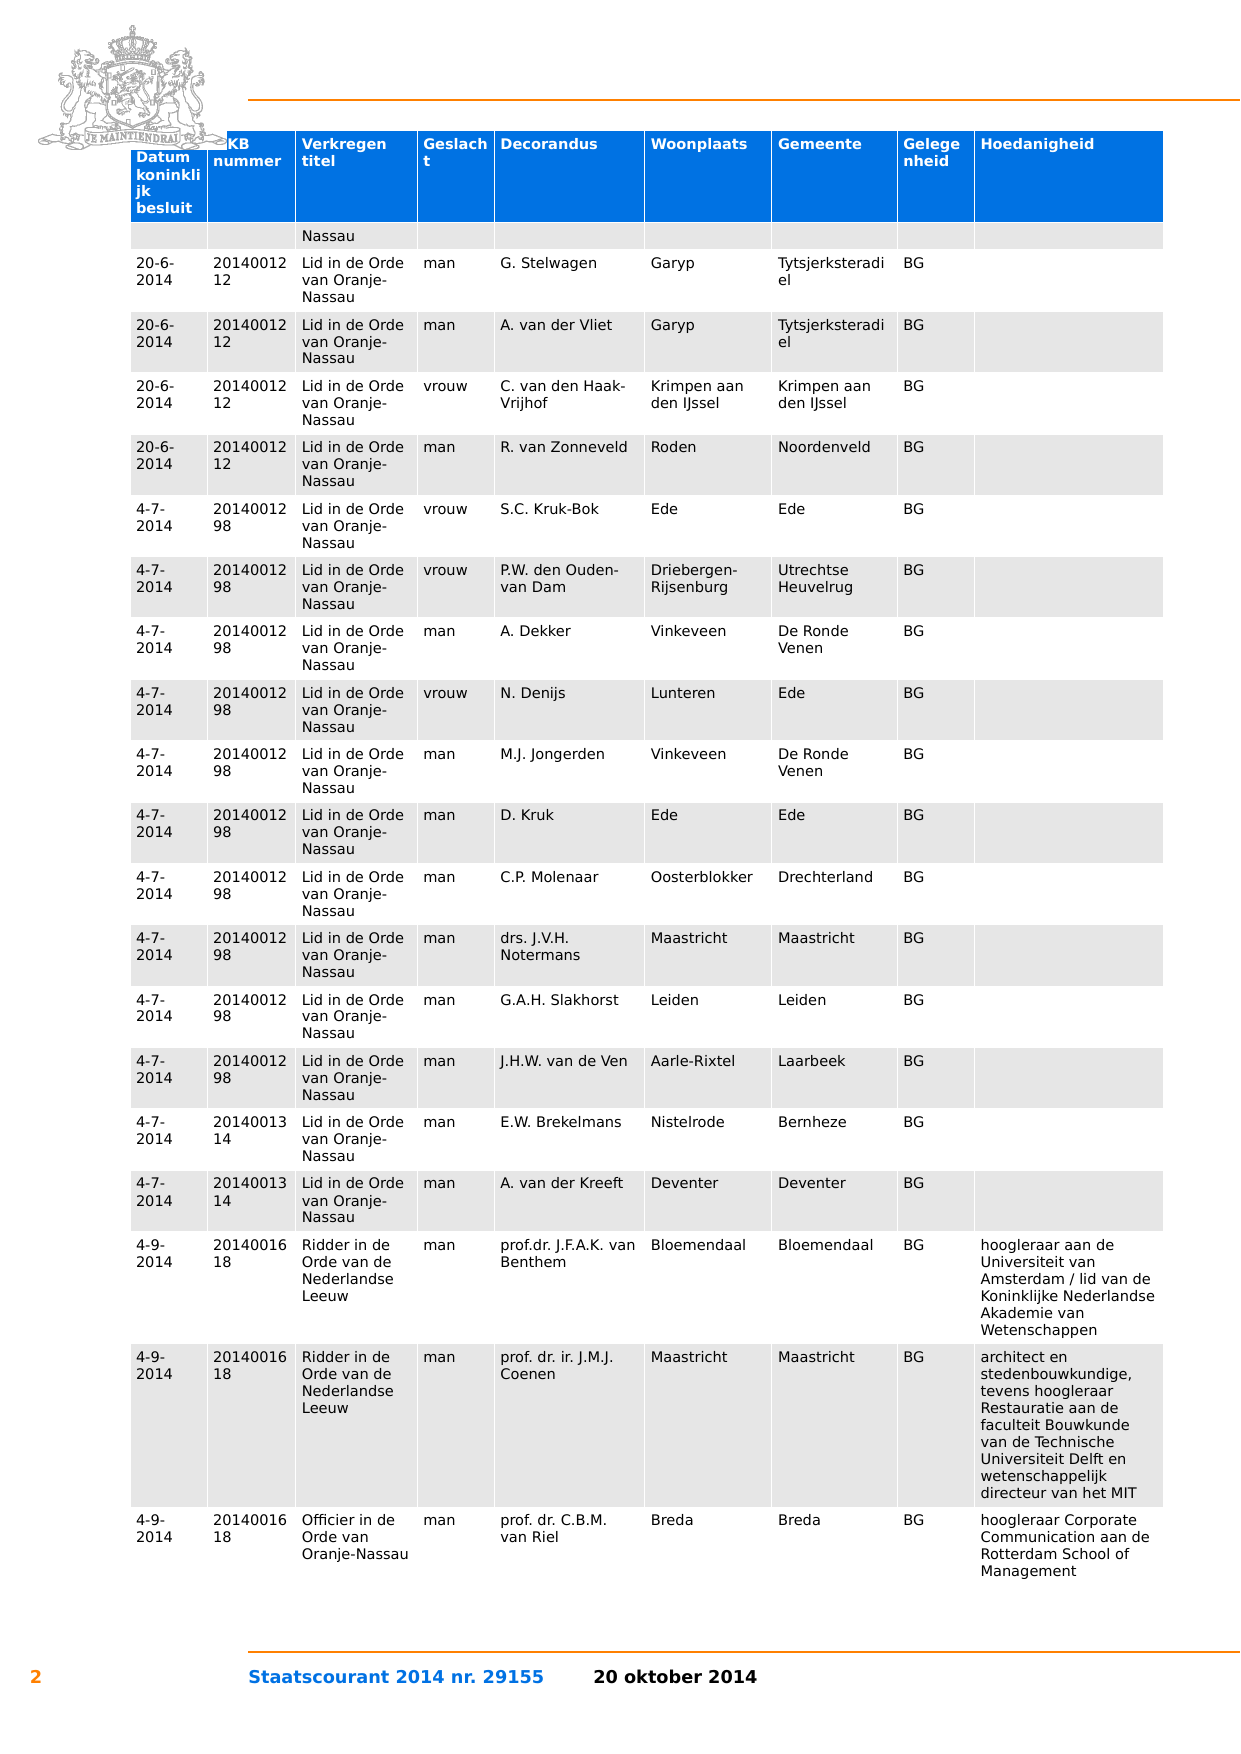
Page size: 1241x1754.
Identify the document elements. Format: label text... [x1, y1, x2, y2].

table_cell Lid in de Orde van Oranje-Nassau [296, 373, 417, 433]
table_header Hoedanigheid [975, 131, 1163, 222]
table_header KB nummer [208, 131, 295, 222]
table_cell Leiden [772, 987, 897, 1047]
table_cell Garyp [645, 250, 771, 311]
table_cell hoogleraar aan de Universiteit van Amsterdam / lid van de Koninklijke Nederlandse Akademie van Wetenschappen [975, 1232, 1163, 1343]
table_cell [772, 223, 897, 249]
table_cell [975, 312, 1163, 372]
table_cell BG [898, 1048, 974, 1108]
table_cell P.W. den Ouden-van Dam [495, 557, 644, 617]
table_header Geslacht [418, 131, 494, 222]
table_cell man [418, 619, 494, 679]
table_cell 2014001618 [208, 1232, 295, 1343]
table_cell Lid in de Orde van Oranje-Nassau [296, 250, 417, 311]
table_cell 4-9-2014 [131, 1508, 207, 1585]
table_cell Noordenveld [772, 435, 897, 495]
table_cell vrouw [418, 496, 494, 556]
table_cell Ede [772, 803, 897, 863]
table_cell Lid in de Orde van Oranje-Nassau [296, 496, 417, 556]
table_header Verkregen titel [296, 131, 417, 222]
picture [38, 25, 227, 150]
table_cell 20-6-2014 [131, 250, 207, 311]
table_cell 2014001314 [208, 1171, 295, 1231]
table_cell Lid in de Orde van Oranje-Nassau [296, 1171, 417, 1231]
table_cell [898, 223, 974, 249]
table_cell BG [898, 987, 974, 1047]
table_cell C. van den Haak-Vrijhof [495, 373, 644, 433]
table_cell [975, 987, 1163, 1047]
table_cell drs. J.V.H. Notermans [495, 925, 644, 986]
table_cell C.P. Molenaar [495, 864, 644, 924]
table_cell Tytsjerksteradiel [772, 250, 897, 311]
table_cell Breda [645, 1508, 771, 1585]
table_cell De Ronde Venen [772, 619, 897, 679]
table_cell prof. dr. ir. J.M.J. Coenen [495, 1344, 644, 1507]
table_cell Lid in de Orde van Oranje-Nassau [296, 557, 417, 617]
table_cell 2014001212 [208, 312, 295, 372]
table_cell prof. dr. C.B.M. van Riel [495, 1508, 644, 1585]
table_cell 4-7-2014 [131, 1048, 207, 1108]
table_cell Tytsjerksteradiel [772, 312, 897, 372]
table_cell [975, 1109, 1163, 1170]
table_cell 4-9-2014 [131, 1232, 207, 1343]
table_cell Deventer [645, 1171, 771, 1231]
table_cell Ede [772, 680, 897, 740]
table_cell [131, 223, 207, 249]
table_cell Ridder in de Orde van de Nederlandse Leeuw [296, 1344, 417, 1507]
table_cell 2014001298 [208, 1048, 295, 1108]
table_cell D. Kruk [495, 803, 644, 863]
table_cell BG [898, 741, 974, 802]
table_cell Bloemendaal [645, 1232, 771, 1343]
table_cell 2014001298 [208, 496, 295, 556]
table_cell 4-7-2014 [131, 925, 207, 986]
table_cell Driebergen-Rijsenburg [645, 557, 771, 617]
table_cell 2014001212 [208, 435, 295, 495]
table_header Gemeente [772, 131, 897, 222]
table_cell man [418, 312, 494, 372]
table_cell man [418, 435, 494, 495]
table_cell BG [898, 925, 974, 986]
table_cell [975, 741, 1163, 802]
table_cell [975, 864, 1163, 924]
table_cell 2014001298 [208, 864, 295, 924]
table_cell De Ronde Venen [772, 741, 897, 802]
table_header Gelegenheid [898, 131, 974, 222]
table_cell Nassau [296, 223, 417, 249]
table_cell A. Dekker [495, 619, 644, 679]
table_header Decorandus [495, 131, 644, 222]
table_cell 20-6-2014 [131, 312, 207, 372]
table_cell 4-7-2014 [131, 1171, 207, 1231]
table_cell [975, 619, 1163, 679]
table_cell man [418, 803, 494, 863]
table_cell Roden [645, 435, 771, 495]
table_cell [418, 223, 494, 249]
table_cell Officier in de Orde van Oranje-Nassau [296, 1508, 417, 1585]
table_cell 2014001618 [208, 1344, 295, 1507]
table_cell Deventer [772, 1171, 897, 1231]
table_cell man [418, 1508, 494, 1585]
table_cell BG [898, 250, 974, 311]
table_cell A. van der Vliet [495, 312, 644, 372]
table_cell [208, 223, 295, 249]
table_cell 2014001618 [208, 1508, 295, 1585]
table_cell [975, 223, 1163, 249]
table_cell BG [898, 373, 974, 433]
table_cell 2014001212 [208, 250, 295, 311]
table_cell architect en stedenbouwkundige, tevens hoogleraar Restauratie aan de faculteit Bouwkunde van de Technische Universiteit Delft en wetenschappelijk directeur van het MIT [975, 1344, 1163, 1507]
table_cell BG [898, 1109, 974, 1170]
table_cell BG [898, 1232, 974, 1343]
table_cell Ridder in de Orde van de Nederlandse Leeuw [296, 1232, 417, 1343]
table_cell man [418, 987, 494, 1047]
table_cell hoogleraar Corporate Communication aan de Rotterdam School of Management [975, 1508, 1163, 1585]
table_cell vrouw [418, 557, 494, 617]
table_cell 4-7-2014 [131, 1109, 207, 1170]
table_cell A. van der Kreeft [495, 1171, 644, 1231]
table_cell Krimpen aan den IJssel [772, 373, 897, 433]
table_cell Maastricht [772, 1344, 897, 1507]
table_cell Breda [772, 1508, 897, 1585]
table_cell Utrechtse Heuvelrug [772, 557, 897, 617]
table_cell 2014001314 [208, 1109, 295, 1170]
table_cell [975, 803, 1163, 863]
table_cell R. van Zonneveld [495, 435, 644, 495]
table_cell [975, 557, 1163, 617]
table_cell man [418, 1344, 494, 1507]
table_cell [975, 1048, 1163, 1108]
table_cell BG [898, 864, 974, 924]
table_cell Vinkeveen [645, 619, 771, 679]
table_cell BG [898, 557, 974, 617]
table_cell [495, 223, 644, 249]
table_cell Nistelrode [645, 1109, 771, 1170]
table_cell prof.dr. J.F.A.K. van Benthem [495, 1232, 644, 1343]
table_cell Lid in de Orde van Oranje-Nassau [296, 619, 417, 679]
table_cell BG [898, 435, 974, 495]
table_cell 4-7-2014 [131, 987, 207, 1047]
table_cell Lid in de Orde van Oranje-Nassau [296, 864, 417, 924]
table_cell [975, 250, 1163, 311]
table_cell Garyp [645, 312, 771, 372]
table_cell G.A.H. Slakhorst [495, 987, 644, 1047]
table_cell J.H.W. van de Ven [495, 1048, 644, 1108]
table_cell Leiden [645, 987, 771, 1047]
table_cell Maastricht [772, 925, 897, 986]
table_cell 4-9-2014 [131, 1344, 207, 1507]
table_cell [975, 435, 1163, 495]
table_cell M.J. Jongerden [495, 741, 644, 802]
table_cell man [418, 1109, 494, 1170]
table_cell man [418, 864, 494, 924]
table_cell G. Stelwagen [495, 250, 644, 311]
table_cell 2014001298 [208, 987, 295, 1047]
table_cell BG [898, 1171, 974, 1231]
table_cell [975, 373, 1163, 433]
table_cell [975, 925, 1163, 986]
table_cell Laarbeek [772, 1048, 897, 1108]
table_cell man [418, 741, 494, 802]
table_cell Drechterland [772, 864, 897, 924]
table_cell Lid in de Orde van Oranje-Nassau [296, 1109, 417, 1170]
table_cell Bloemendaal [772, 1232, 897, 1343]
table_cell 4-7-2014 [131, 557, 207, 617]
table_cell [645, 223, 771, 249]
table_cell 20-6-2014 [131, 373, 207, 433]
table_cell 4-7-2014 [131, 803, 207, 863]
table_cell Lid in de Orde van Oranje-Nassau [296, 925, 417, 986]
table_header Datum koninklijk besluit [131, 150, 207, 222]
table_cell Maastricht [645, 1344, 771, 1507]
table_cell Ede [772, 496, 897, 556]
table_cell S.C. Kruk-Bok [495, 496, 644, 556]
table_cell Vinkeveen [645, 741, 771, 802]
table_cell Lunteren [645, 680, 771, 740]
table_cell Ede [645, 803, 771, 863]
table_cell N. Denijs [495, 680, 644, 740]
table_cell vrouw [418, 680, 494, 740]
table_cell 2014001298 [208, 925, 295, 986]
table_cell 2014001298 [208, 741, 295, 802]
table_cell 2014001298 [208, 680, 295, 740]
table_cell Lid in de Orde van Oranje-Nassau [296, 803, 417, 863]
table_cell BG [898, 496, 974, 556]
table_cell Lid in de Orde van Oranje-Nassau [296, 312, 417, 372]
table_cell man [418, 250, 494, 311]
table_cell Bernheze [772, 1109, 897, 1170]
table_cell 4-7-2014 [131, 619, 207, 679]
table_cell 20-6-2014 [131, 435, 207, 495]
table_cell BG [898, 1508, 974, 1585]
table_cell 2014001212 [208, 373, 295, 433]
table_cell BG [898, 312, 974, 372]
table_cell Maastricht [645, 925, 771, 986]
table_cell [975, 1171, 1163, 1231]
table_cell 2014001298 [208, 557, 295, 617]
table_cell man [418, 925, 494, 986]
table_cell BG [898, 1344, 974, 1507]
table_cell Lid in de Orde van Oranje-Nassau [296, 1048, 417, 1108]
table_cell Lid in de Orde van Oranje-Nassau [296, 987, 417, 1047]
table_cell man [418, 1048, 494, 1108]
table_cell [975, 496, 1163, 556]
table_cell [975, 680, 1163, 740]
table_cell 4-7-2014 [131, 741, 207, 802]
table_cell 4-7-2014 [131, 496, 207, 556]
table_cell 2014001298 [208, 619, 295, 679]
table_cell man [418, 1171, 494, 1231]
table_cell BG [898, 803, 974, 863]
table_cell BG [898, 680, 974, 740]
table_cell 2014001298 [208, 803, 295, 863]
table_cell Ede [645, 496, 771, 556]
table_cell Aarle-Rixtel [645, 1048, 771, 1108]
table_cell Krimpen aan den IJssel [645, 373, 771, 433]
table_cell Lid in de Orde van Oranje-Nassau [296, 435, 417, 495]
table_cell Lid in de Orde van Oranje-Nassau [296, 741, 417, 802]
table_cell E.W. Brekelmans [495, 1109, 644, 1170]
table_cell Oosterblokker [645, 864, 771, 924]
table_header Woonplaats [645, 131, 771, 222]
table_cell 4-7-2014 [131, 864, 207, 924]
table_cell vrouw [418, 373, 494, 433]
table_cell Lid in de Orde van Oranje-Nassau [296, 680, 417, 740]
table_cell BG [898, 619, 974, 679]
table_cell man [418, 1232, 494, 1343]
table_cell 4-7-2014 [131, 680, 207, 740]
